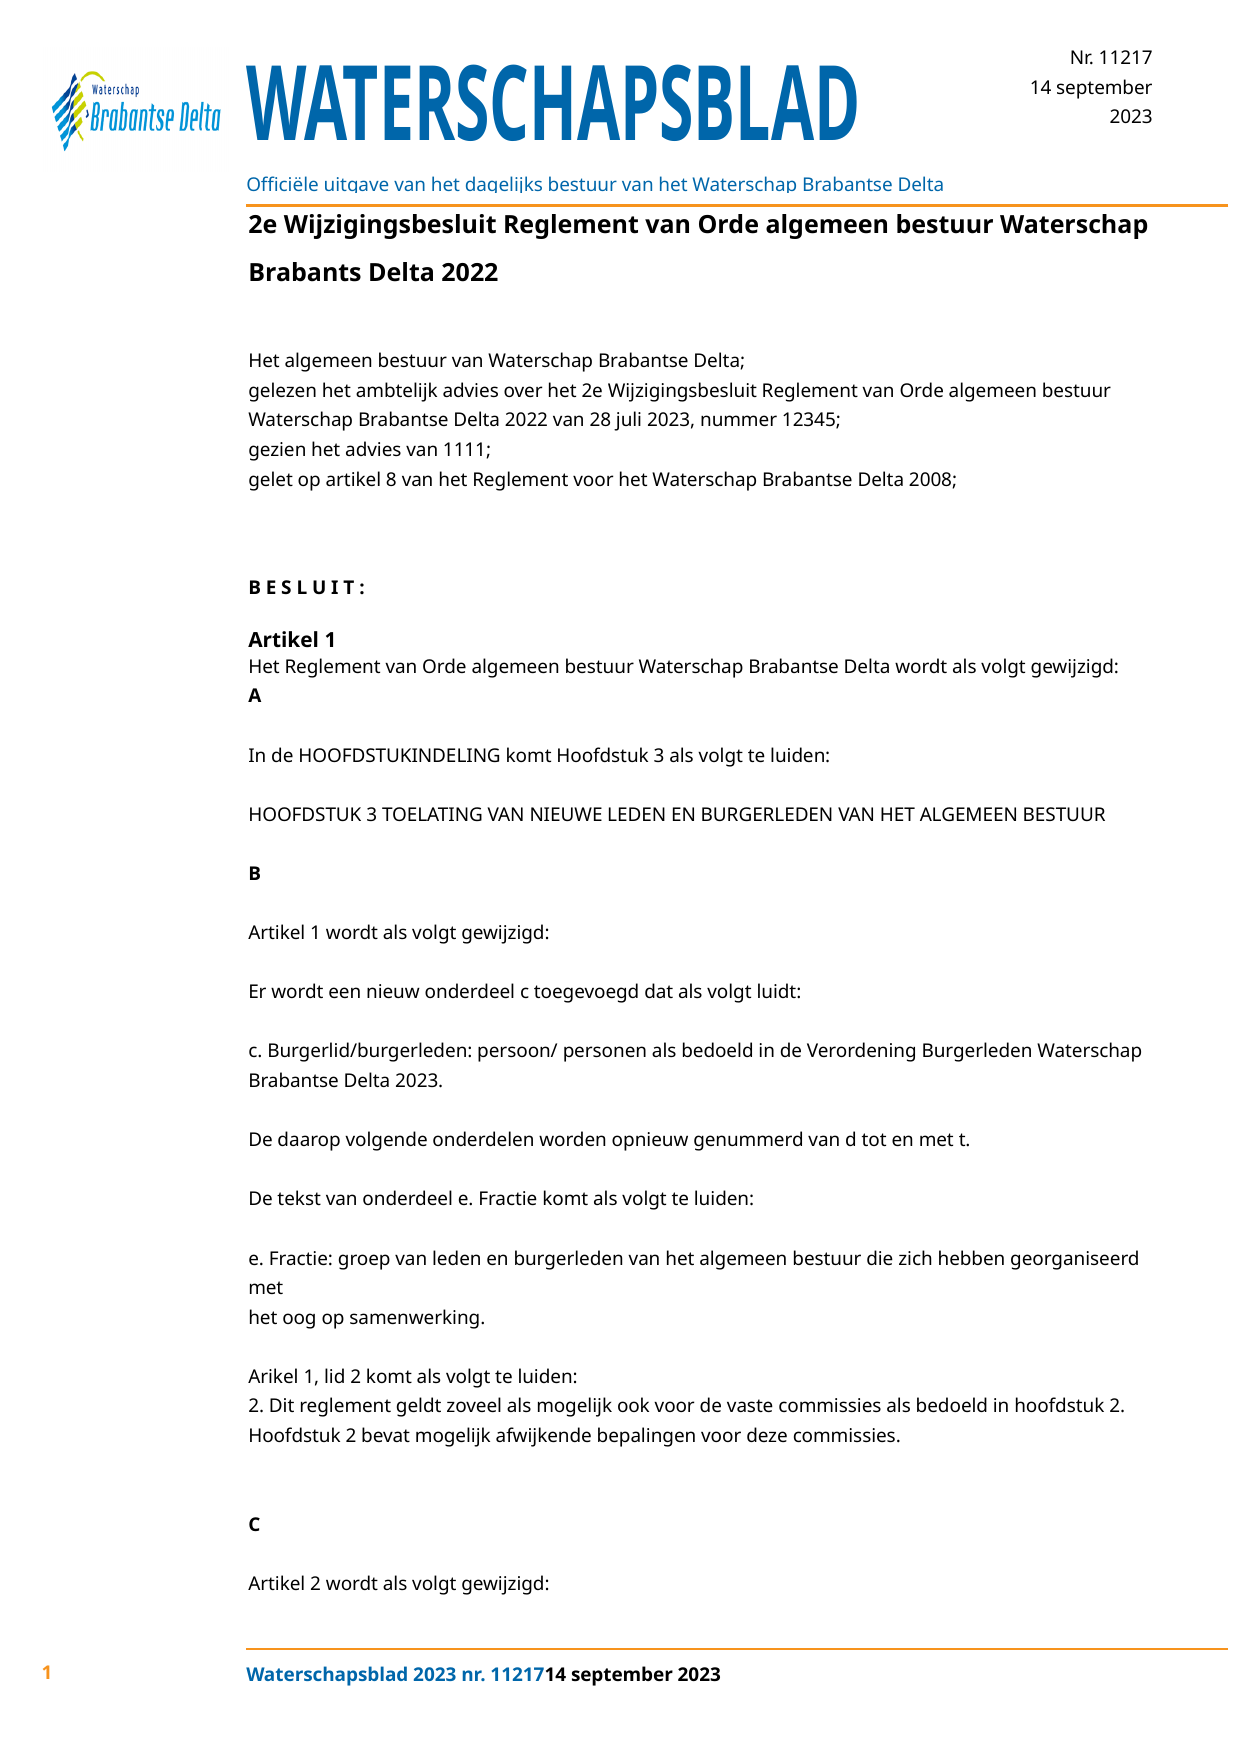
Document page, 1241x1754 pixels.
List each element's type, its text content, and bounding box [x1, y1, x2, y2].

text c. Burgerlid/burgerleden: persoon/ personen als bedoeld in de Verordening Burgerleden Waterschap [248, 1038, 1152, 1063]
text Artikel 2 wordt als volgt gewijzigd: [248, 1570, 1152, 1596]
text gelet op artikel 8 van het Reglement voor het Waterschap Brabantse Delta 2008; [248, 466, 1152, 492]
text Artikel 1 [248, 625, 1152, 653]
text Artikel 1 wordt als volgt gewijzigd: [248, 919, 1152, 945]
text 2e Wijzigingsbesluit Reglement van Orde algemeen bestuur Waterschap Brabants Delta 2022 [248, 207, 1152, 288]
text Er wordt een nieuw onderdeel c toegevoegd dat als volgt luidt: [248, 978, 1152, 1004]
picture [41, 47, 231, 172]
text gelezen het ambtelijk advies over het 2e Wijzigingsbesluit Reglement van Orde algemeen bestuur [248, 377, 1152, 403]
text Brabantse Delta 2023. [248, 1067, 1152, 1093]
text Arikel 1, lid 2 komt als volgt te luiden: [248, 1363, 1152, 1389]
text A [248, 683, 1152, 708]
text Het Reglement van Orde algemeen bestuur Waterschap Brabantse Delta wordt als volgt gewijzigd: [248, 653, 1152, 679]
text Waterschap Brabantse Delta 2022 van 28 juli 2023, nummer 12345; [248, 407, 1152, 432]
text HOOFDSTUK 3 TOELATING VAN NIEUWE LEDEN EN BURGERLEDEN VAN HET ALGEMEEN BESTUUR [248, 801, 1152, 827]
text 2. Dit reglement geldt zoveel als mogelijk ook voor de vaste commissies als bedoeld in hoofdstuk 2. [248, 1393, 1152, 1418]
text gezien het advies van 1111; [248, 436, 1152, 462]
text B E S L U I T : [248, 574, 1152, 600]
text De daarop volgende onderdelen worden opnieuw genummerd van d tot en met t. [248, 1126, 1152, 1152]
text Het algemeen bestuur van Waterschap Brabantse Delta; [248, 347, 1152, 373]
text B [248, 860, 1152, 886]
text het oog op samenwerking. [248, 1304, 1152, 1330]
text Hoofdstuk 2 bevat mogelijk afwijkende bepalingen voor deze commissies. [248, 1422, 1152, 1448]
text De tekst van onderdeel e. Fractie komt als volgt te luiden: [248, 1186, 1152, 1211]
text In de HOOFDSTUKINDELING komt Hoofdstuk 3 als volgt te luiden: [248, 742, 1152, 768]
text C [248, 1511, 1152, 1537]
text e. Fractie: groep van leden en burgerleden van het algemeen bestuur die zich hebben georganiseerd met [248, 1245, 1152, 1300]
